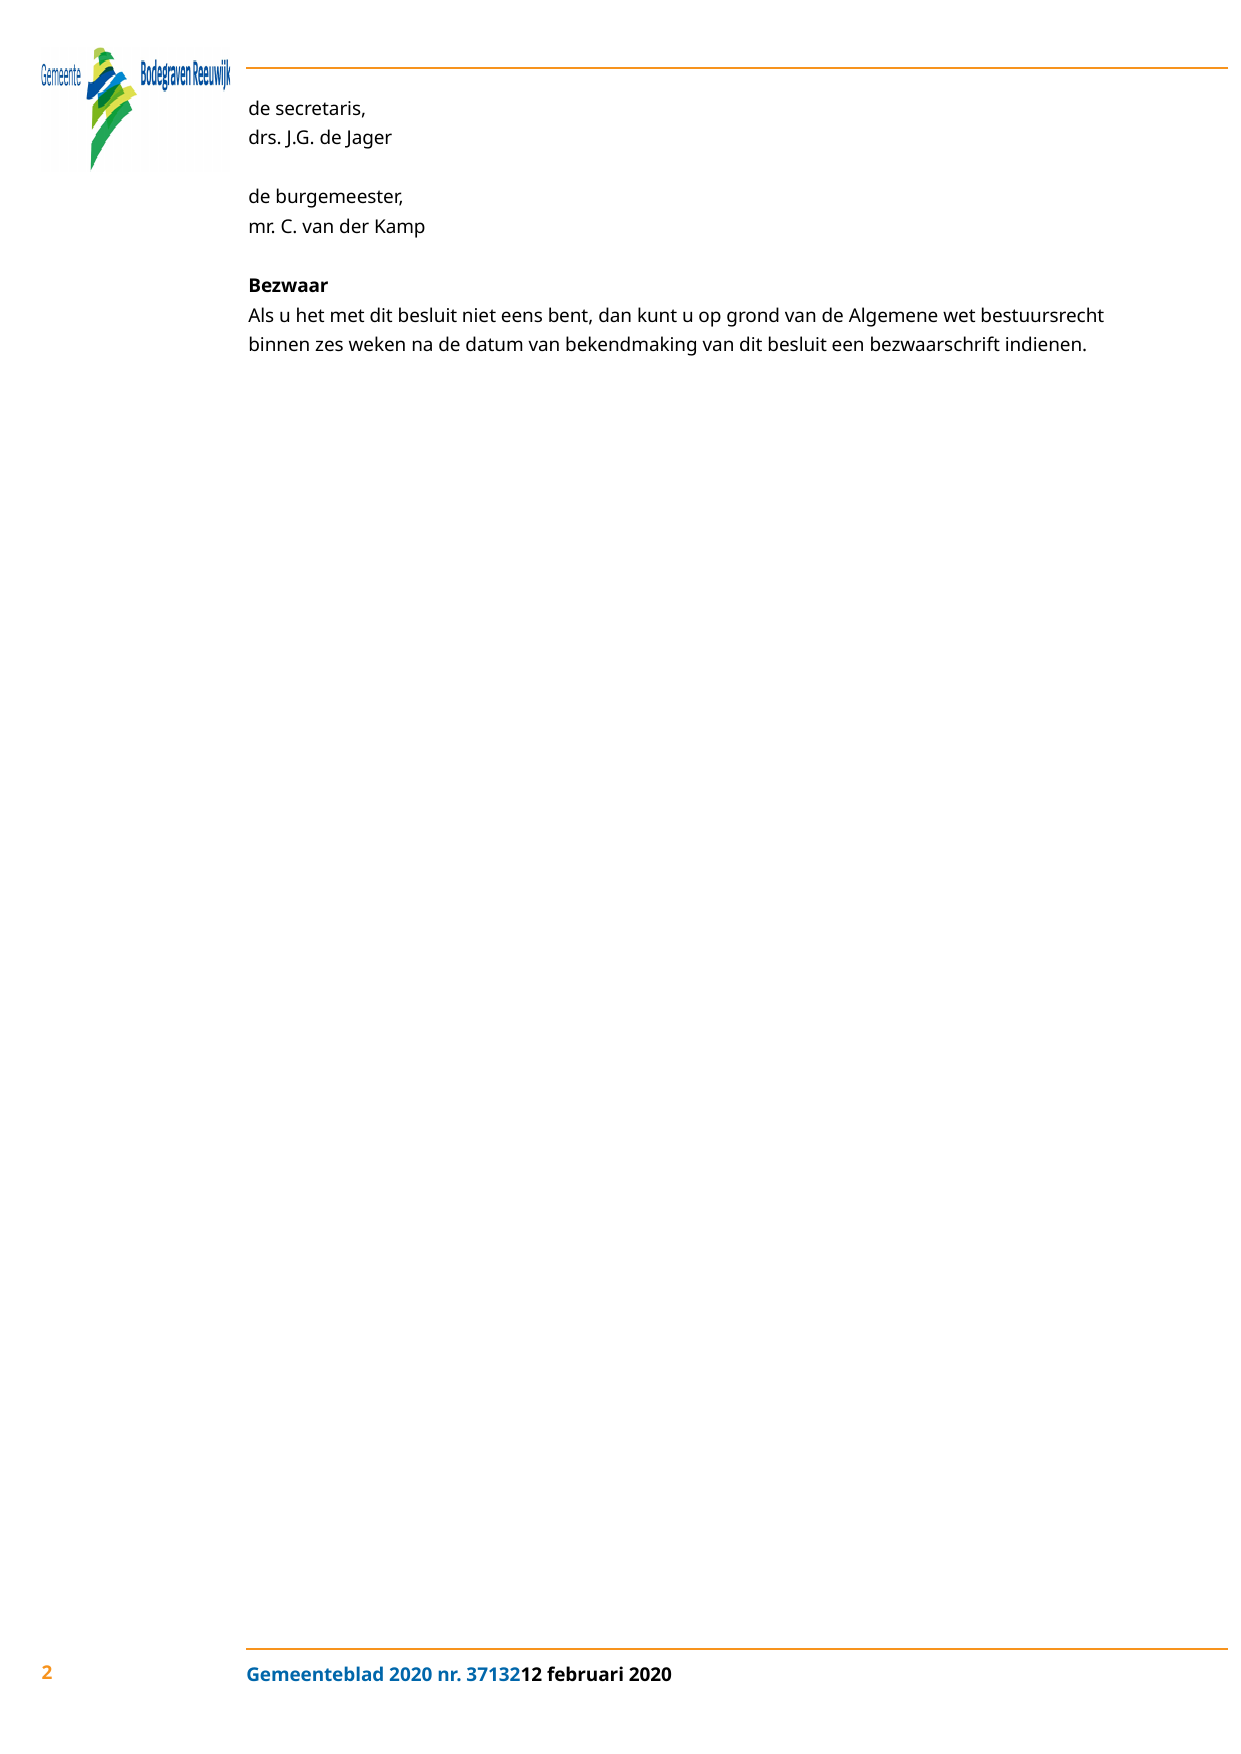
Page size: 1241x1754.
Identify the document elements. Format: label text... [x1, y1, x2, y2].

text de burgemeester, [248, 183, 1152, 209]
text drs. J.G. de Jager [248, 124, 1152, 150]
text de secretaris, [248, 95, 1152, 121]
text mr. C. van der Kamp [248, 213, 1152, 239]
text Als u het met dit besluit niet eens bent, dan kunt u op grond van de Algemene wet bestuursrecht binnen zes weken na de datum van bekendmaking van dit besluit een bezwaarschrift indienen. [248, 302, 1152, 357]
picture [41, 47, 231, 172]
text Bezwaar [248, 272, 1152, 298]
